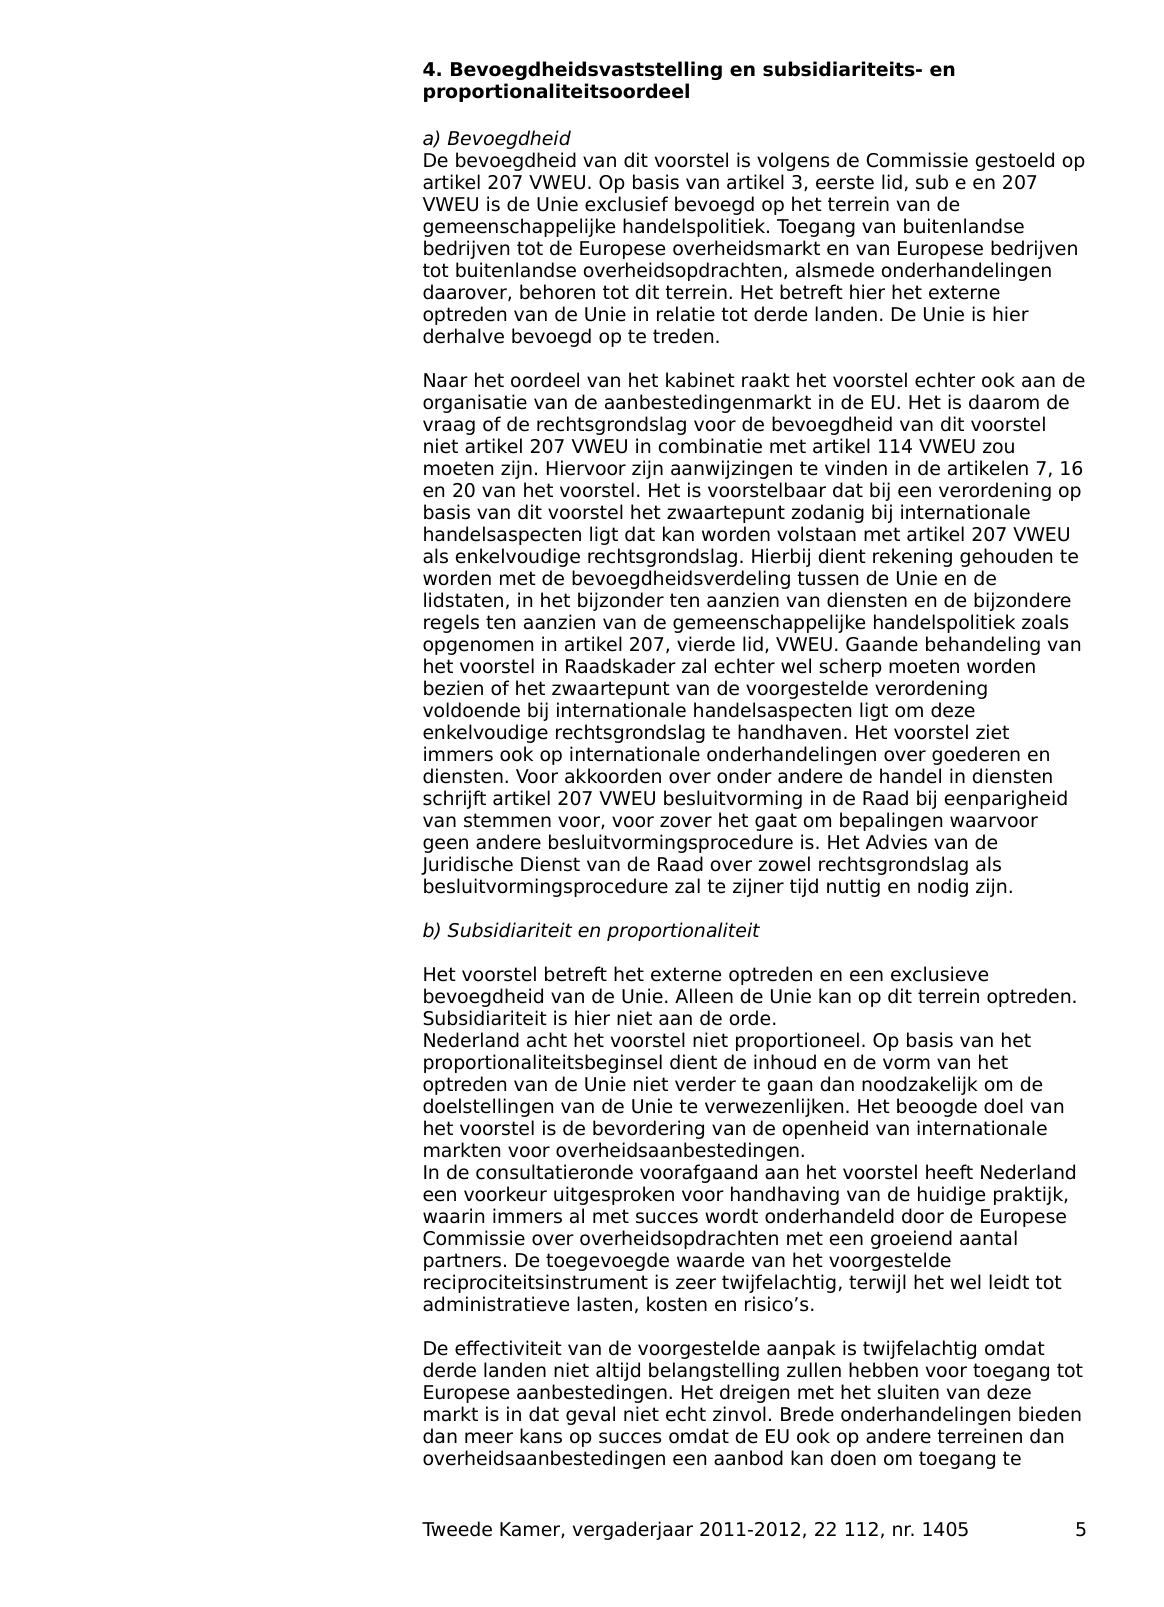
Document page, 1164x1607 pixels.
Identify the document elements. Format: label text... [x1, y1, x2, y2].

text In de consultatieronde voorafgaand aan het voorstel heeft Nederland een voorkeur uitgesproken voor handhaving van de huidige praktijk, waarin immers al met succes wordt onderhandeld door de Europese Commissie over overheidsopdrachten met een groeiend aantal partners. De toegevoegde waarde van het voorgestelde reciprociteitsinstrument is zeer twijfelachtig, terwijl het wel leidt tot administratieve lasten, kosten en risico’s. [422, 1162, 1087, 1316]
subtitle b) Subsidiariteit en proportionaliteit [422, 920, 1087, 942]
text De effectiviteit van de voorgestelde aanpak is twijfelachtig omdat derde landen niet altijd belangstelling zullen hebben voor toegang tot Europese aanbestedingen. Het dreigen met het sluiten van deze markt is in dat geval niet echt zinvol. Brede onderhandelingen bieden dan meer kans op succes omdat de EU ook op andere terreinen dan overheidsaanbestedingen een aanbod kan doen om toegang te [422, 1338, 1087, 1469]
subtitle a) Bevoegdheid [422, 128, 1087, 150]
text Het voorstel betreft het externe optreden en een exclusieve bevoegdheid van de Unie. Alleen de Unie kan op dit terrein optreden. Subsidiariteit is hier niet aan de orde. [422, 964, 1087, 1030]
subtitle 4. Bevoegdheidsvaststelling en subsidiariteits- en proportionaliteitsoordeel [422, 59, 1087, 103]
text Naar het oordeel van het kabinet raakt het voorstel echter ook aan de organisatie van de aanbestedingenmarkt in de EU. Het is daarom de vraag of de rechtsgrondslag voor de bevoegdheid van dit voorstel niet artikel 207 VWEU in combinatie met artikel 114 VWEU zou moeten zijn. Hiervoor zijn aanwijzingen te vinden in de artikelen 7, 16 en 20 van het voorstel. Het is voorstelbaar dat bij een verordening op basis van dit voorstel het zwaartepunt zodanig bij internationale handelsaspecten ligt dat kan worden volstaan met artikel 207 VWEU als enkelvoudige rechtsgrondslag. Hierbij dient rekening gehouden te worden met de bevoegdheidsverdeling tussen de Unie en de lidstaten, in het bijzonder ten aanzien van diensten en de bijzondere regels ten aanzien van de gemeenschappelijke handelspolitiek zoals opgenomen in artikel 207, vierde lid, VWEU. Gaande behandeling van het voorstel in Raadskader zal echter wel scherp moeten worden bezien of het zwaartepunt van de voorgestelde verordening voldoende bij internationale handelsaspecten ligt om deze enkelvoudige rechtsgrondslag te handhaven. Het voorstel ziet immers ook op internationale onderhandelingen over goederen en diensten. Voor akkoorden over onder andere de handel in diensten schrijft artikel 207 VWEU besluitvorming in de Raad bij eenparigheid van stemmen voor, voor zover het gaat om bepalingen waarvoor geen andere besluitvormingsprocedure is. Het Advies van de Juridische Dienst van de Raad over zowel rechtsgrondslag als besluitvormingsprocedure zal te zijner tijd nuttig en nodig zijn. [422, 370, 1087, 897]
text De bevoegdheid van dit voorstel is volgens de Commissie gestoeld op artikel 207 VWEU. Op basis van artikel 3, eerste lid, sub e en 207 VWEU is de Unie exclusief bevoegd op het terrein van de gemeenschappelijke handelspolitiek. Toegang van buitenlandse bedrijven tot de Europese overheidsmarkt en van Europese bedrijven tot buitenlandse overheidsopdrachten, alsmede onderhandelingen daarover, behoren tot dit terrein. Het betreft hier het externe optreden van de Unie in relatie tot derde landen. De Unie is hier derhalve bevoegd op te treden. [422, 150, 1087, 348]
text Nederland acht het voorstel niet proportioneel. Op basis van het proportionaliteitsbeginsel dient de inhoud en de vorm van het optreden van de Unie niet verder te gaan dan noodzakelijk om de doelstellingen van de Unie te verwezenlijken. Het beoogde doel van het voorstel is de bevordering van de openheid van internationale markten voor overheidsaanbestedingen. [422, 1030, 1087, 1162]
